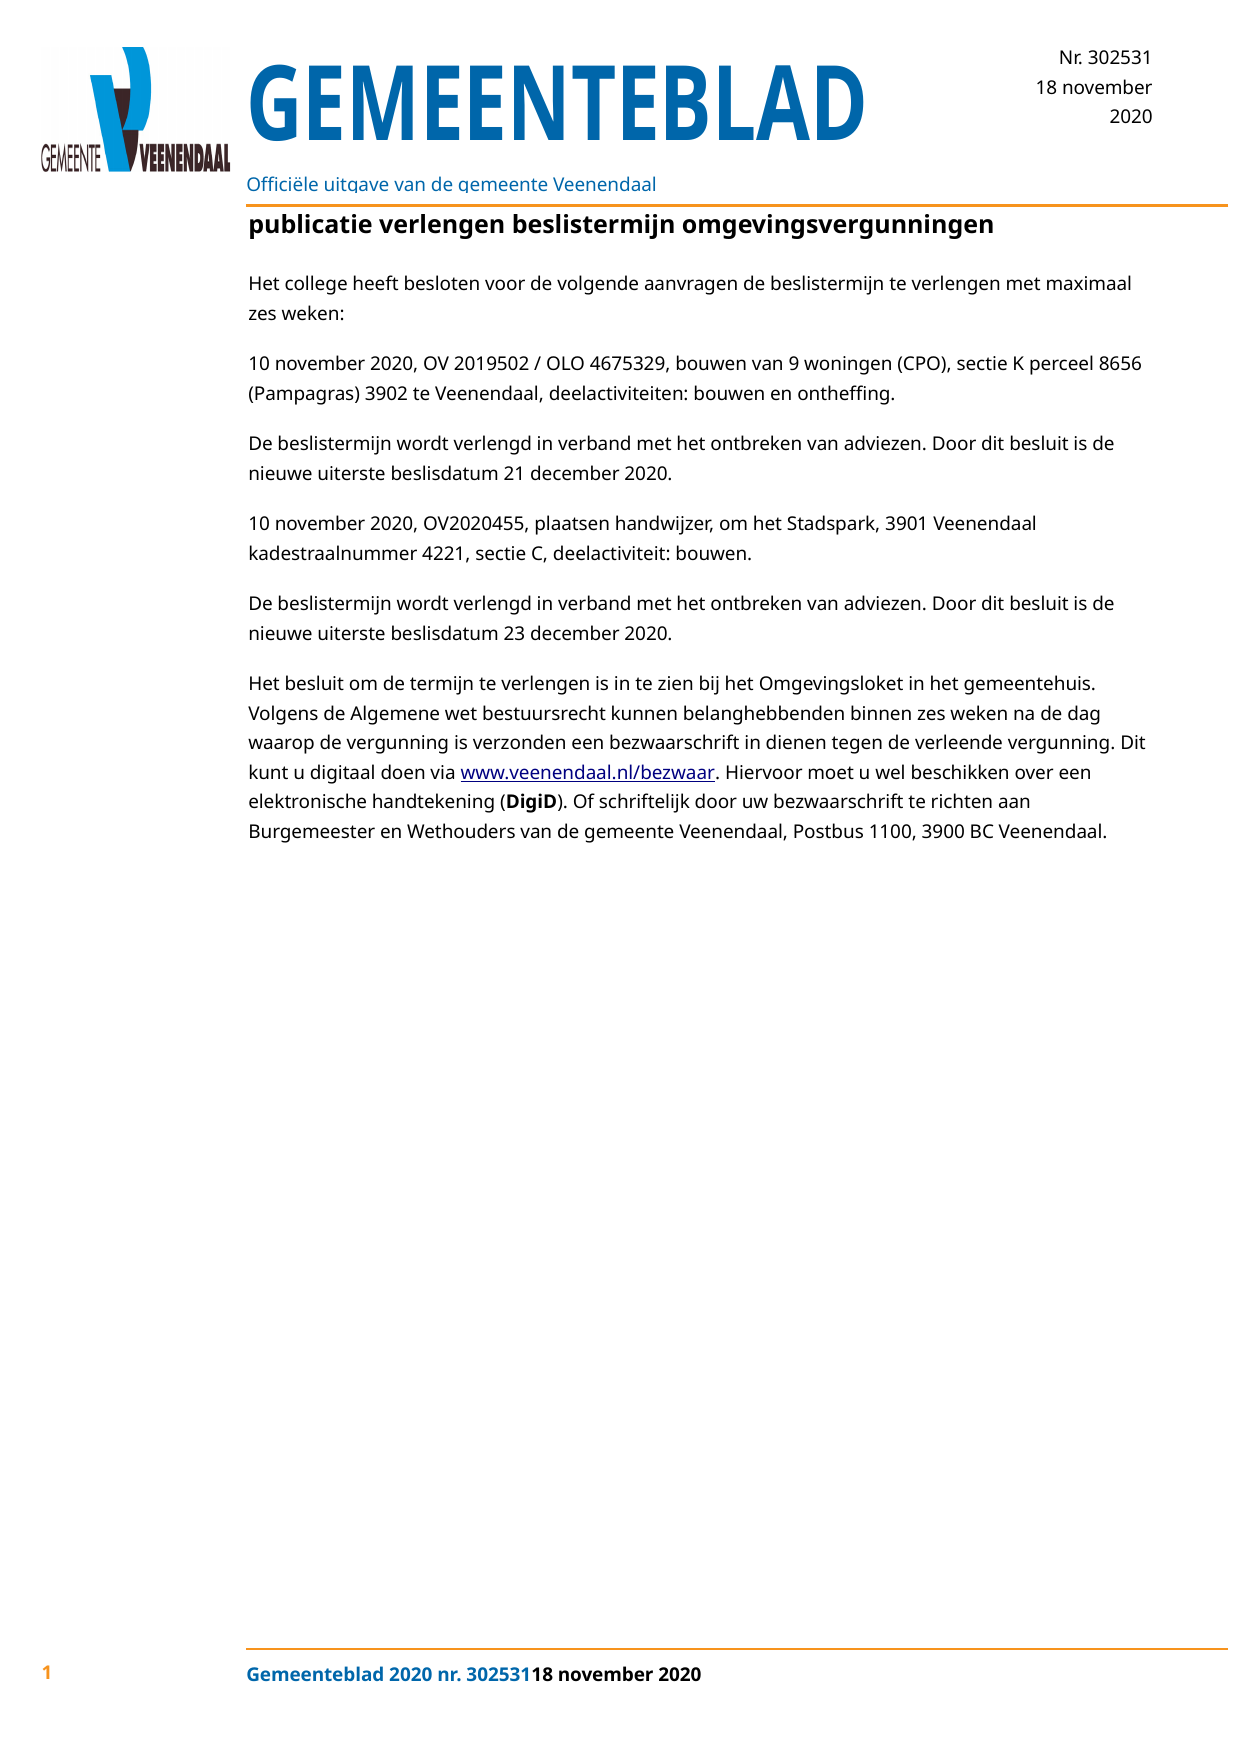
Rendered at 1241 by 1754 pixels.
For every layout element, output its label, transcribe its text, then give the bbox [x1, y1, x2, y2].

picture [123, 47, 231, 172]
text De beslistermijn wordt verlengd in verband met het ontbreken van adviezen. Door dit besluit is de nieuwe uiterste beslisdatum 23 december 2020. [248, 590, 1152, 646]
text 10 november 2020, OV 2019502 / OLO 4675329, bouwen van 9 woningen (CPO), sectie K perceel 8656 (Pampagras) 3902 te Veenendaal, deelactiviteiten: bouwen en ontheffing. [248, 350, 1152, 406]
text Het besluit om de termijn te verlengen is in te zien bij het Omgevingsloket in het gemeentehuis. Volgens de Algemene wet bestuursrecht kunnen belanghebbenden binnen zes weken na de dag waarop de vergunning is verzonden een bezwaarschrift in dienen tegen de verleende vergunning. Dit kunt u digitaal doen via www.veenendaal.nl/bezwaar. Hiervoor moet u wel beschikken over een elektronische handtekening (DigiD). Of schriftelijk door uw bezwaarschrift te richten aan Burgemeester en Wethouders van de gemeente Veenendaal, Postbus 1100, 3900 BC Veenendaal. [248, 670, 1152, 844]
text 10 november 2020, OV2020455, plaatsen handwijzer, om het Stadspark, 3901 Veenendaal kadestraalnummer 4221, sectie C, deelactiviteit: bouwen. [248, 510, 1152, 566]
text De beslistermijn wordt verlengd in verband met het ontbreken van adviezen. Door dit besluit is de nieuwe uiterste beslisdatum 21 december 2020. [248, 430, 1152, 486]
text publicatie verlengen beslistermijn omgevingsvergunningen [248, 207, 1152, 241]
picture [41, 47, 130, 172]
text Het college heeft besloten voor de volgende aanvragen de beslistermijn te verlengen met maximaal zes weken: [248, 270, 1152, 326]
